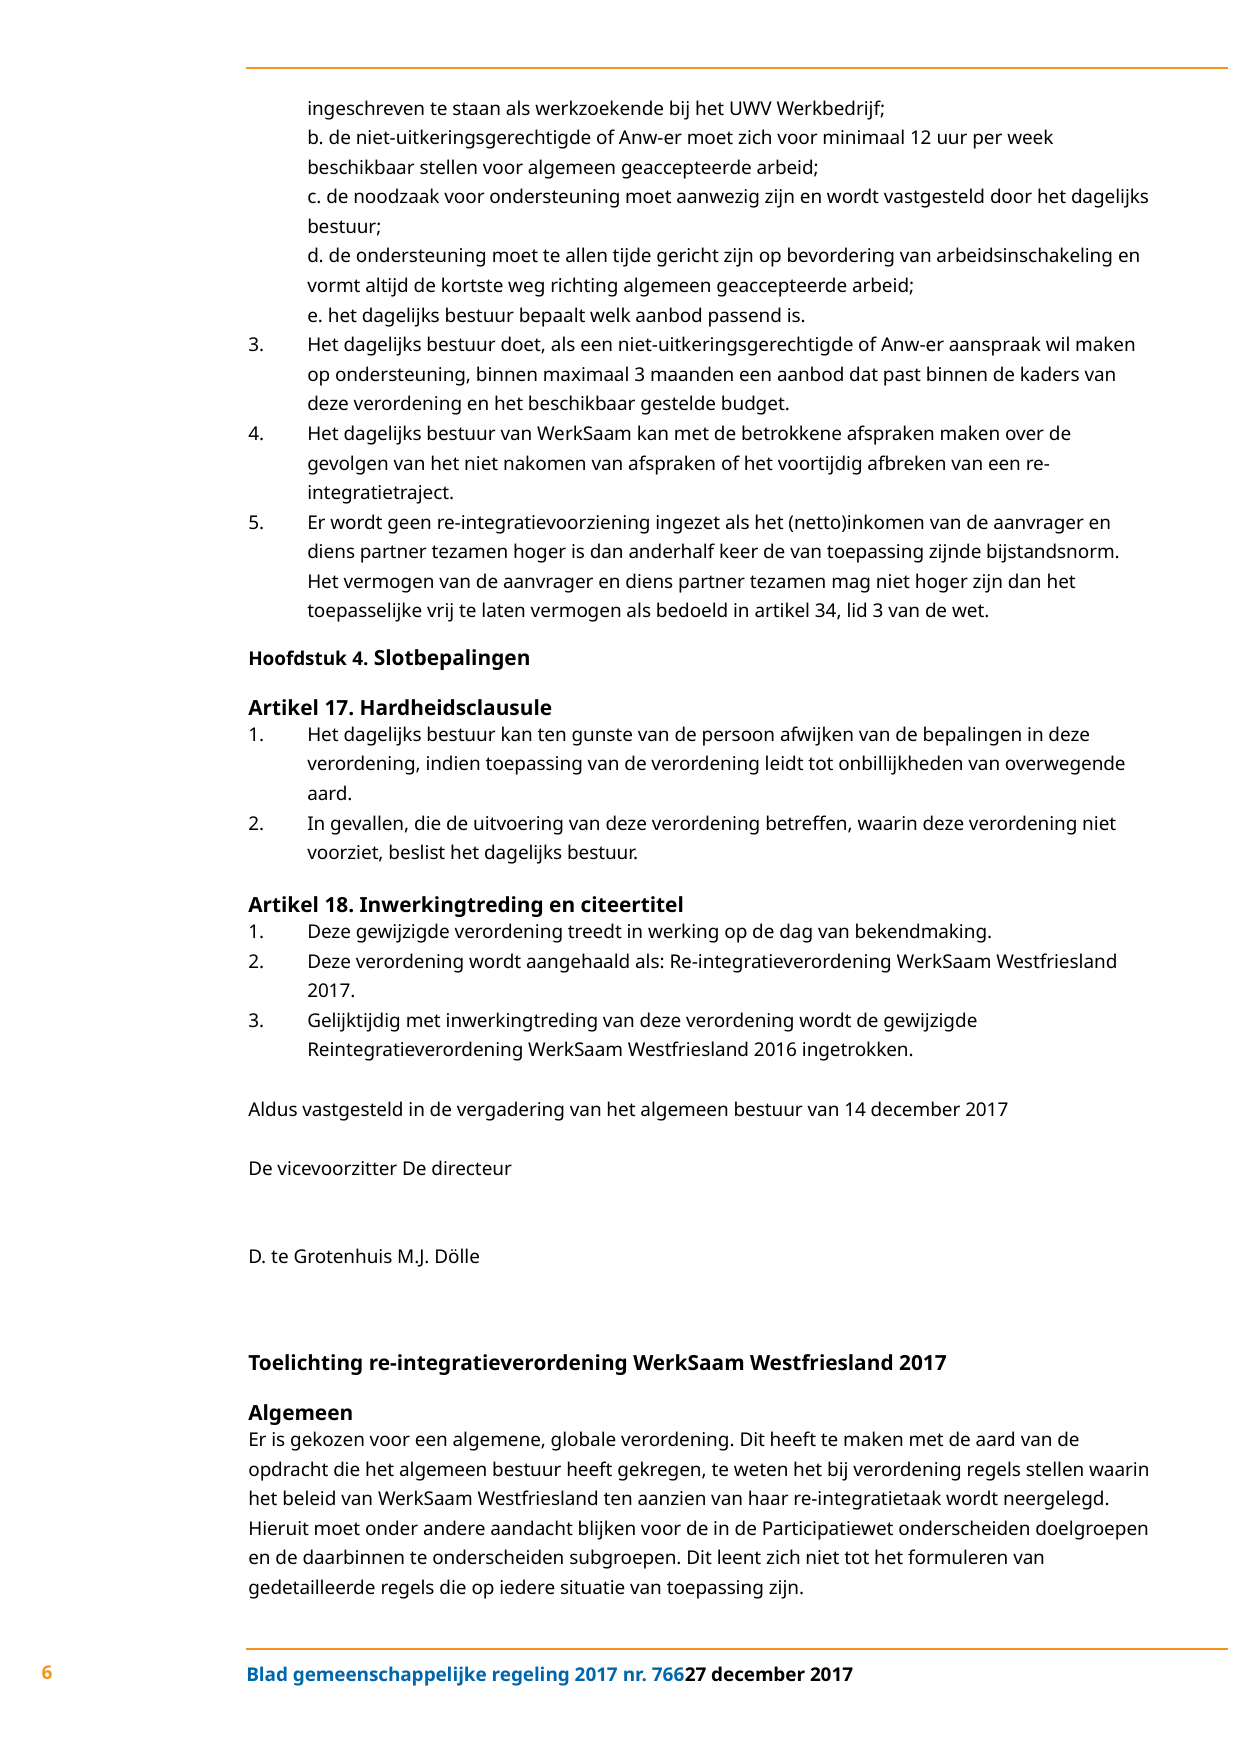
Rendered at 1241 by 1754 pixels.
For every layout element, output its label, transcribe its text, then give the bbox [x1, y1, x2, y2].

list Gelijktijdig met inwerkingtreding van deze verordening wordt de gewijzigde Reintegratieverordening WerkSaam Westfriesland 2016 ingetrokken. [248, 1007, 1152, 1062]
list b. de niet-uitkeringsgerechtigde of Anw-er moet zich voor minimaal 12 uur per week beschikbaar stellen voor algemeen geaccepteerde arbeid; [248, 124, 1152, 180]
list Het dagelijks bestuur kan ten gunste van de persoon afwijken van de bepalingen in deze verordening, indien toepassing van de verordening leidt tot onbillijkheden van overwegende aard. [248, 721, 1152, 806]
text Artikel 18. Inwerkingtreding en citeertitel [248, 890, 1152, 918]
list d. de ondersteuning moet te allen tijde gericht zijn op bevordering van arbeidsinschakeling en vormt altijd de kortste weg richting algemeen geaccepteerde arbeid; [248, 243, 1152, 298]
list c. de noodzaak voor ondersteuning moet aanwezig zijn en wordt vastgesteld door het dagelijks bestuur; [248, 183, 1152, 239]
picture [41, 47, 231, 172]
list ingeschreven te staan als werkzoekende bij het UWV Werkbedrijf; [248, 95, 1152, 121]
list In gevallen, die de uitvoering van deze verordening betreffen, waarin deze verordening niet voorziet, beslist het dagelijks bestuur. [248, 810, 1152, 865]
list Het dagelijks bestuur doet, als een niet-uitkeringsgerechtigde of Anw-er aanspraak wil maken op ondersteuning, binnen maximaal 3 maanden een aanbod dat past binnen de kaders van deze verordening en het beschikbaar gestelde budget. [248, 331, 1152, 416]
text Algemeen [248, 1398, 1152, 1426]
text D. te Grotenhuis M.J. Dölle [248, 1244, 1152, 1269]
list Het dagelijks bestuur van WerkSaam kan met de betrokkene afspraken maken over de gevolgen van het niet nakomen van afspraken of het voortijdig afbreken van een re-integratietraject. [248, 420, 1152, 505]
list Er wordt geen re-integratievoorziening ingezet als het (netto)inkomen van de aanvrager en diens partner tezamen hoger is dan anderhalf keer de van toepassing zijnde bijstandsnorm. Het vermogen van de aanvrager en diens partner tezamen mag niet hoger zijn dan het toepasselijke vrij te laten vermogen als bedoeld in artikel 34, lid 3 van de wet. [248, 509, 1152, 623]
text Artikel 17. Hardheidsclausule [248, 693, 1152, 721]
text Hieruit moet onder andere aandacht blijken voor de in de Participatiewet onderscheiden doelgroepen en de daarbinnen te onderscheiden subgroepen. Dit leent zich niet tot het formuleren van gedetailleerde regels die op iedere situatie van toepassing zijn. [248, 1515, 1152, 1600]
text Aldus vastgesteld in de vergadering van het algemeen bestuur van 14 december 2017 [248, 1096, 1152, 1121]
list Deze verordening wordt aangehaald als: Re-integratieverordening WerkSaam Westfriesland 2017. [248, 948, 1152, 1003]
text Toelichting re-integratieverordening WerkSaam Westfriesland 2017 [248, 1348, 1152, 1377]
text Er is gekozen voor een algemene, globale verordening. Dit heeft te maken met de aard van de opdracht die het algemeen bestuur heeft gekregen, te weten het bij verordening regels stellen waarin het beleid van WerkSaam Westfriesland ten aanzien van haar re-integratietaak wordt neergelegd. [248, 1426, 1152, 1511]
list Deze gewijzigde verordening treedt in werking op de dag van bekendmaking. [248, 918, 1152, 944]
list e. het dagelijks bestuur bepaalt welk aanbod passend is. [248, 302, 1152, 328]
text Hoofdstuk 4. Slotbepalingen [248, 643, 1152, 672]
text De vicevoorzitter De directeur [248, 1155, 1152, 1181]
